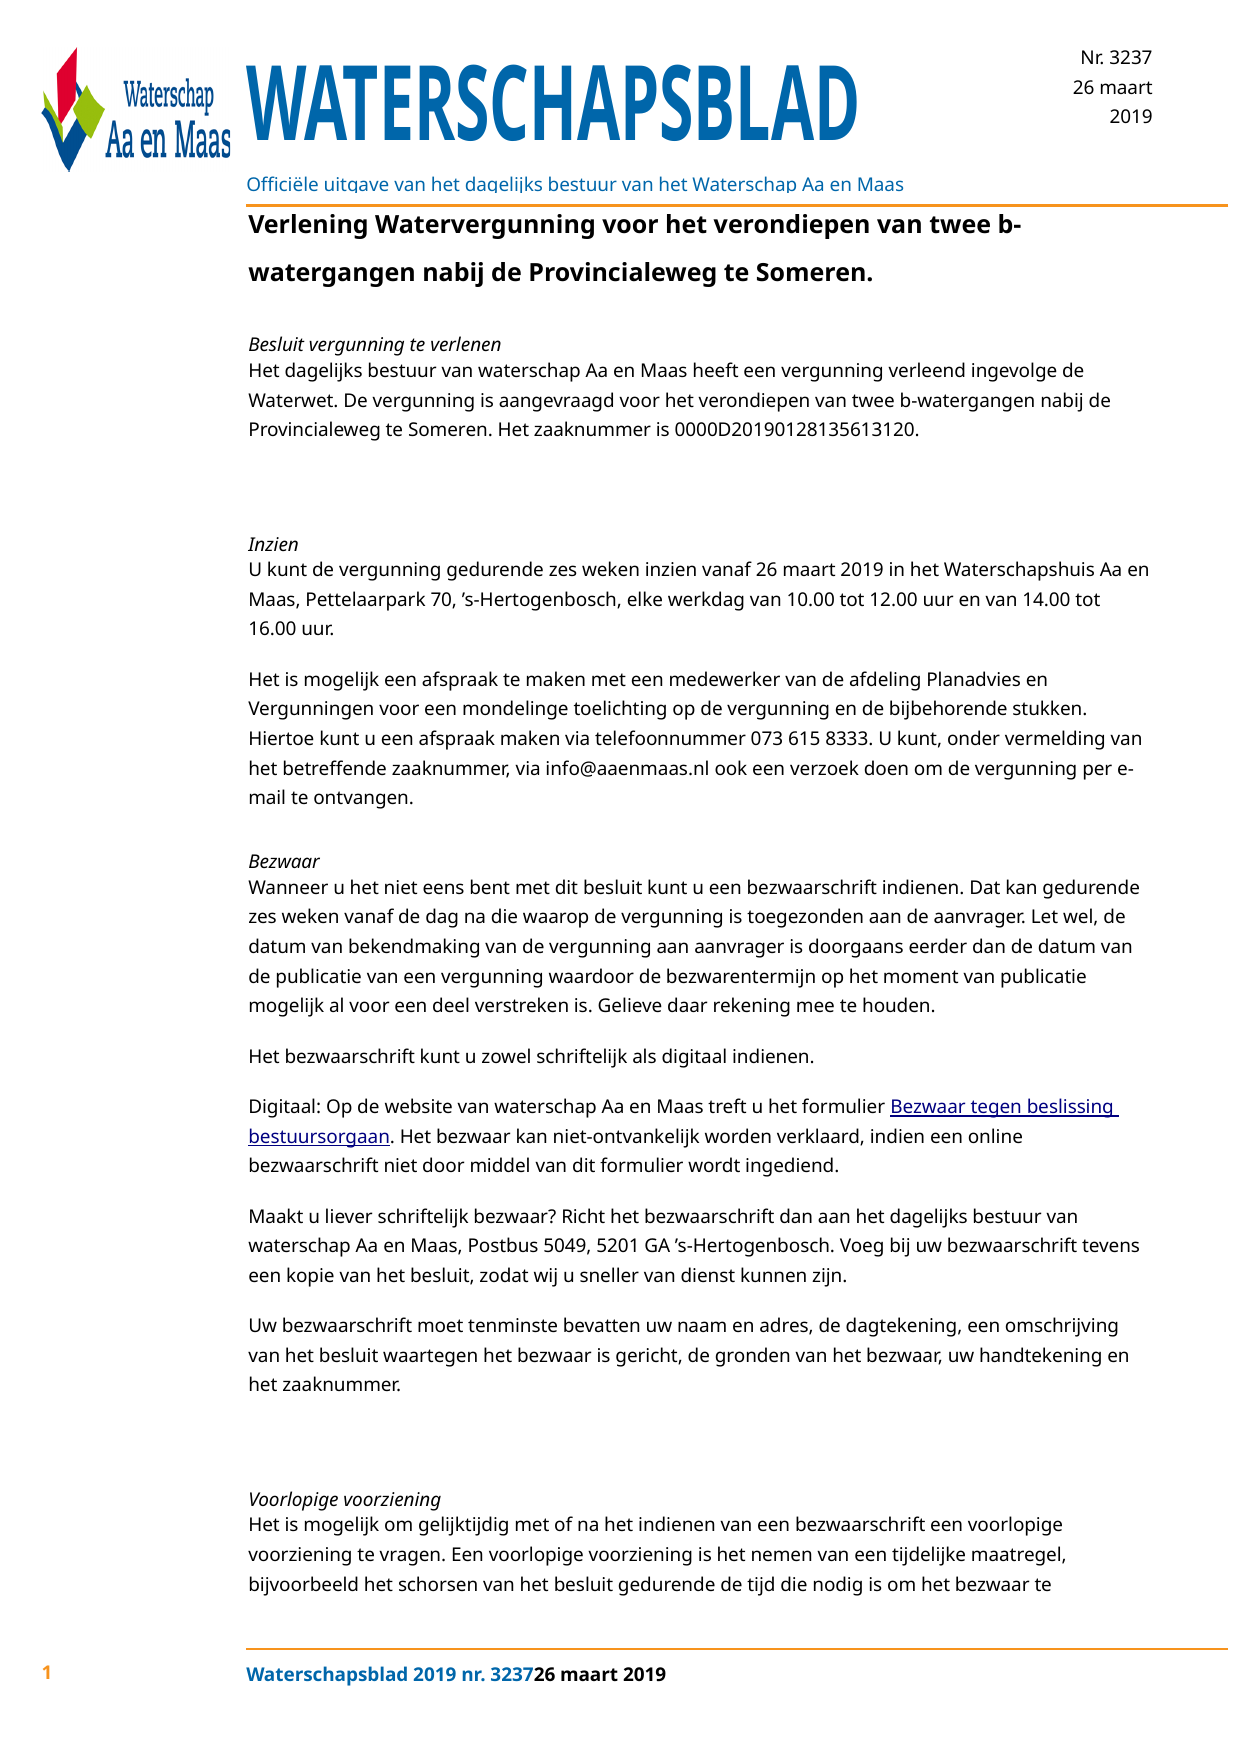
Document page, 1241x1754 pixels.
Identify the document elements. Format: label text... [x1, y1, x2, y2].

text Besluit vergunning te verlenen [248, 331, 1152, 357]
text Digitaal: Op de website van waterschap Aa en Maas treft u het formulier Bezwaar tegen beslissing bestuursorgaan. Het bezwaar kan niet-ontvankelijk worden verklaard, indien een online bezwaarschrift niet door middel van dit formulier wordt ingediend. [248, 1093, 1152, 1178]
picture [41, 47, 231, 172]
text Het is mogelijk een afspraak te maken met een medewerker van de afdeling Planadvies en Vergunningen voor een mondelinge toelichting op de vergunning en de bijbehorende stukken. Hiertoe kunt u een afspraak maken via telefoonnummer 073 615 8333. U kunt, onder vermelding van het betreffende zaaknummer, via info@aaenmaas.nl ook een verzoek doen om de vergunning per e-mail te ontvangen. [248, 666, 1152, 810]
text Uw bezwaarschrift moet tenminste bevatten uw naam en adres, de dagtekening, een omschrijving van het besluit waartegen het bezwaar is gericht, de gronden van het bezwaar, uw handtekening en het zaaknummer. [248, 1312, 1152, 1397]
text Het is mogelijk om gelijktijdig met of na het indienen van een bezwaarschrift een voorlopige voorziening te vragen. Een voorlopige voorziening is het nemen van een tijdelijke maatregel, bijvoorbeeld het schorsen van het besluit gedurende de tijd die nodig is om het bezwaar te [248, 1512, 1152, 1597]
text Verlening Watervergunning voor het verondiepen van twee b-watergangen nabij de Provincialeweg te Someren. [248, 207, 1152, 288]
text Het bezwaarschrift kunt u zowel schriftelijk als digitaal indienen. [248, 1043, 1152, 1068]
text Bezwaar [248, 848, 1152, 874]
text Wanneer u het niet eens bent met dit besluit kunt u een bezwaarschrift indienen. Dat kan gedurende zes weken vanaf de dag na die waarop de vergunning is toegezonden aan de aanvrager. Let wel, de datum van bekendmaking van de vergunning aan aanvrager is doorgaans eerder dan de datum van de publicatie van een vergunning waardoor de bezwarentermijn op het moment van publicatie mogelijk al voor een deel verstreken is. Gelieve daar rekening mee te houden. [248, 874, 1152, 1018]
text Maakt u liever schriftelijk bezwaar? Richt het bezwaarschrift dan aan het dagelijks bestuur van waterschap Aa en Maas, Postbus 5049, 5201 GA ’s-Hertogenbosch. Voeg bij uw bezwaarschrift tevens een kopie van het besluit, zodat wij u sneller van dienst kunnen zijn. [248, 1203, 1152, 1288]
text U kunt de vergunning gedurende zes weken inzien vanaf 26 maart 2019 in het Waterschapshuis Aa en Maas, Pettelaarpark 70, ’s-Hertogenbosch, elke werkdag van 10.00 tot 12.00 uur en van 14.00 tot 16.00 uur. [248, 556, 1152, 641]
text Voorlopige voorziening [248, 1486, 1152, 1512]
text Het dagelijks bestuur van waterschap Aa en Maas heeft een vergunning verleend ingevolge de Waterwet. De vergunning is aangevraagd voor het verondiepen van twee b-watergangen nabij de Provincialeweg te Someren. Het zaaknummer is 0000D20190128135613120. [248, 357, 1152, 442]
text Inzien [248, 531, 1152, 556]
